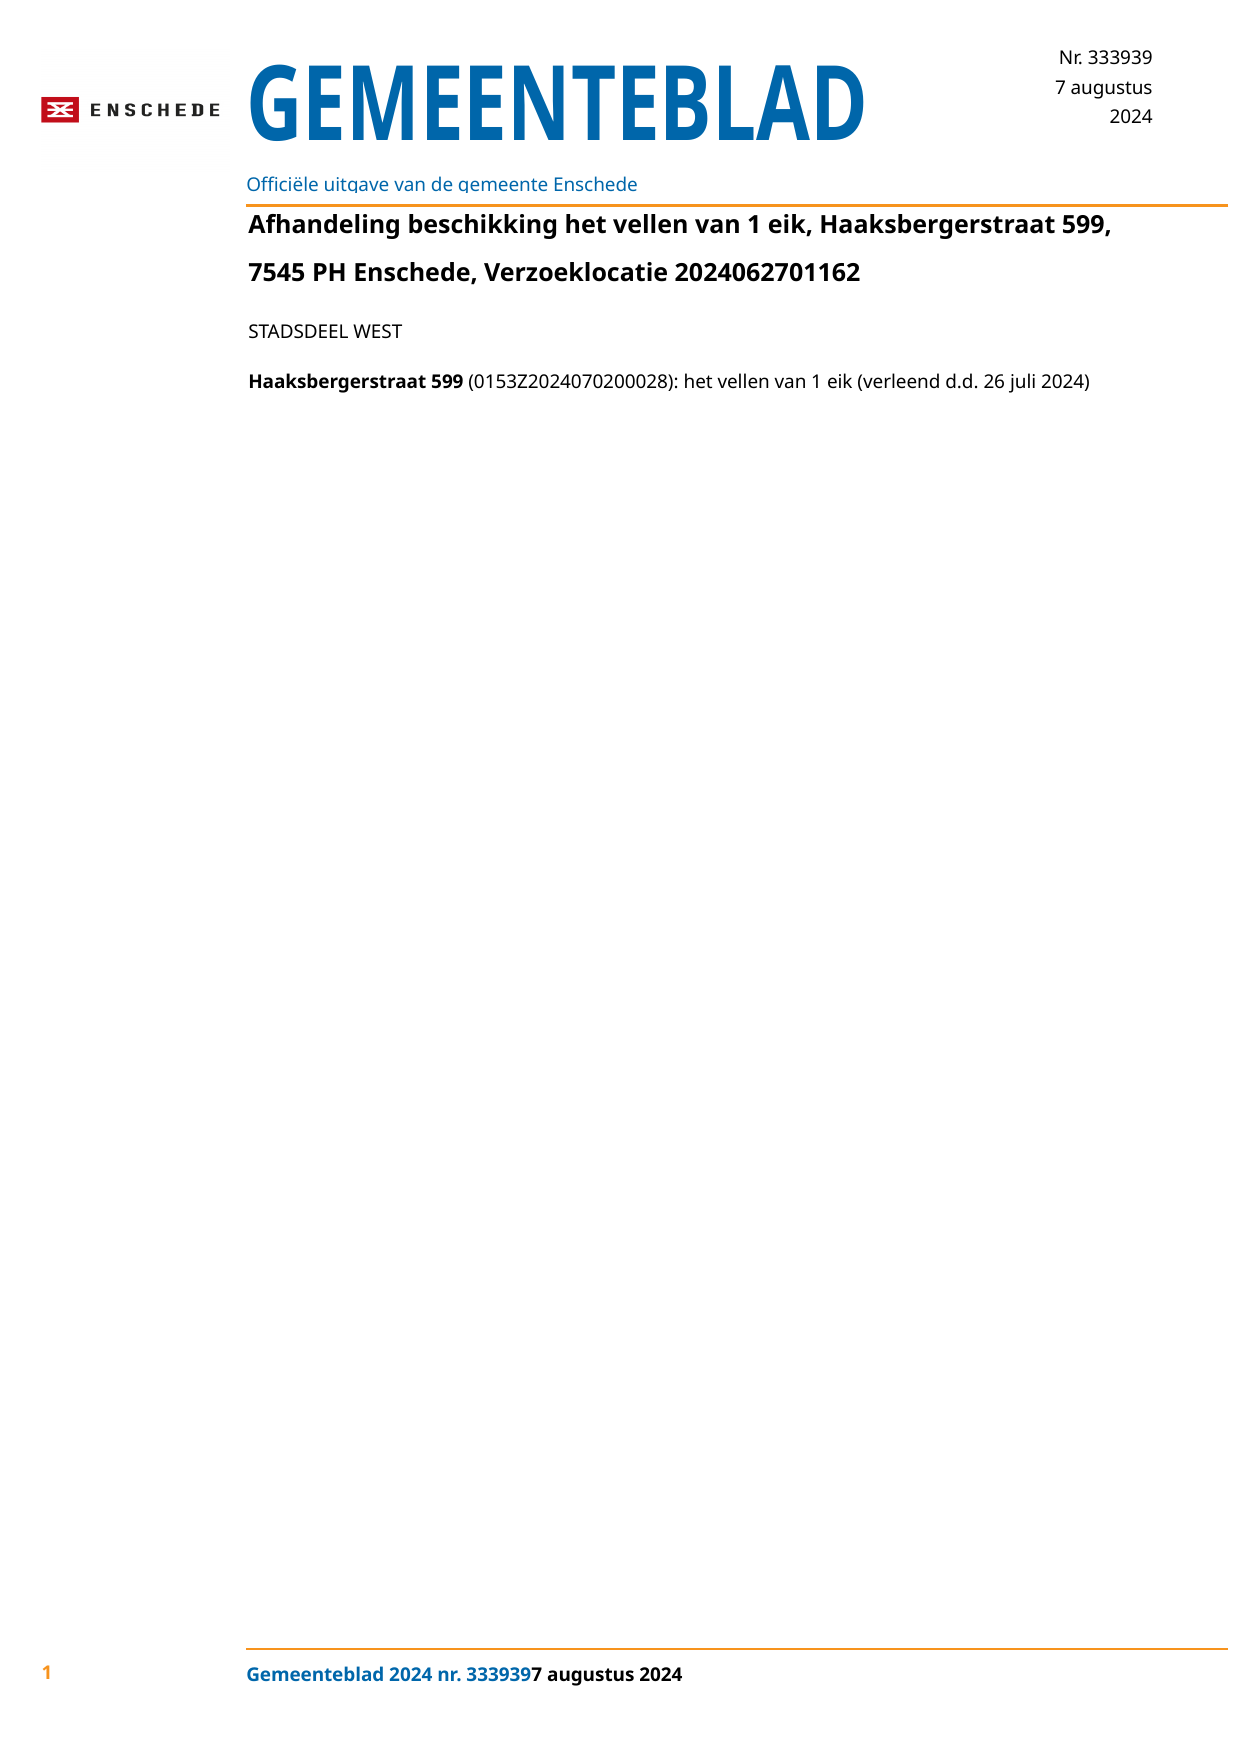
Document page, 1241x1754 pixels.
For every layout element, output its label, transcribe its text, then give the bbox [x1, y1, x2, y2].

text Afhandeling beschikking het vellen van 1 eik, Haaksbergerstraat 599, 7545 PH Enschede, Verzoeklocatie 2024062701162 [248, 207, 1152, 288]
picture [41, 47, 231, 172]
text Haaksbergerstraat 599 (0153Z2024070200028): het vellen van 1 eik (verleend d.d. 26 juli 2024) [248, 368, 1152, 394]
text STADSDEEL WEST [248, 318, 1152, 344]
